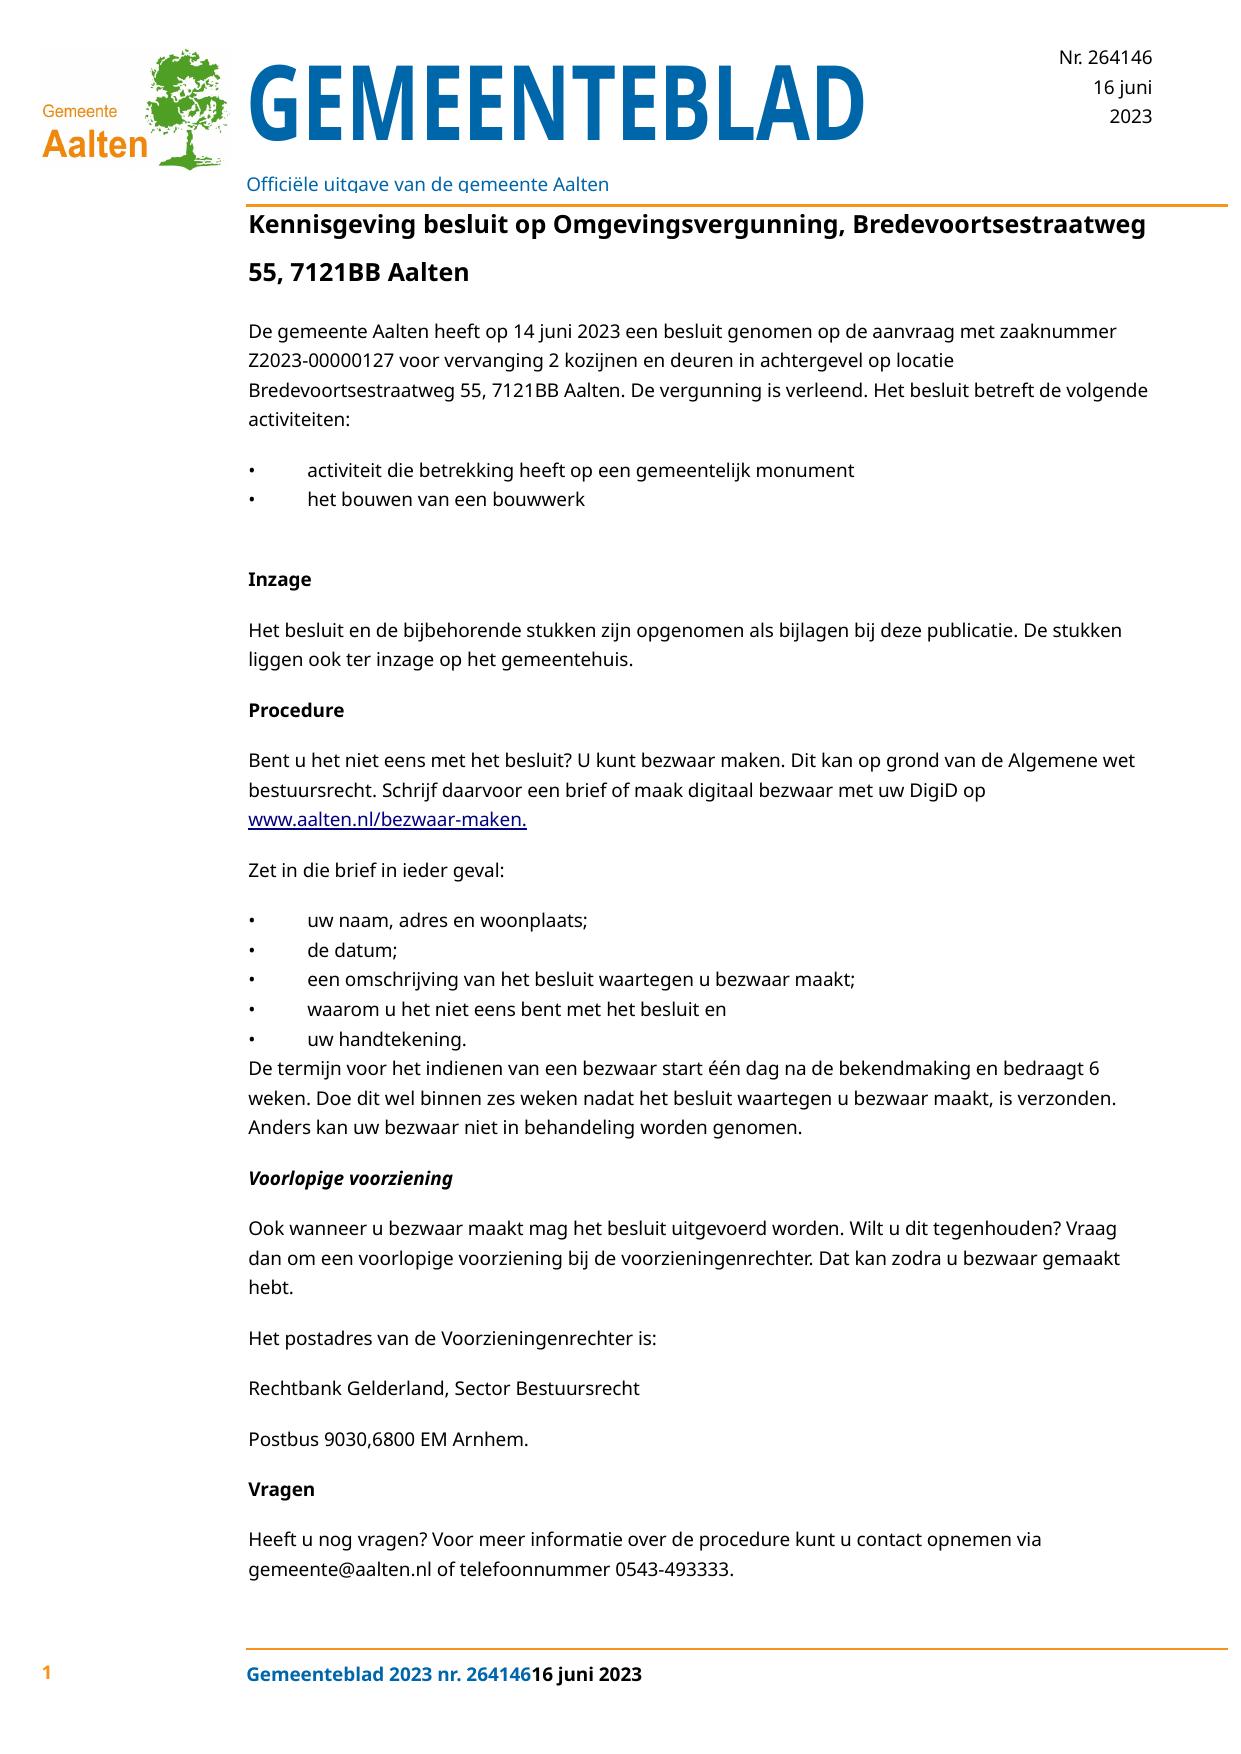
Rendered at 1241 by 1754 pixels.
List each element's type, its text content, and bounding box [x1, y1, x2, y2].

list de datum; [248, 937, 1152, 963]
text Ook wanneer u bezwaar maakt mag het besluit uitgevoerd worden. Wilt u dit tegenhouden? Vraag dan om een voorlopige voorziening bij de voorzieningenrechter. Dat kan zodra u bezwaar gemaakt hebt. [248, 1215, 1152, 1300]
text Bent u het niet eens met het besluit? U kunt bezwaar maken. Dit kan op grond van de Algemene wet bestuursrecht. Schrijf daarvoor een brief of maak digitaal bezwaar met uw DigiD op www.aalten.nl/bezwaar-maken. [248, 747, 1152, 832]
text Voorlopige voorziening [248, 1165, 1152, 1191]
text Het postadres van de Voorzieningenrechter is: [248, 1325, 1152, 1351]
text Kennisgeving besluit op Omgevingsvergunning, Bredevoortsestraatweg 55, 7121BB Aalten [248, 207, 1152, 288]
text Inzage [248, 567, 1152, 592]
list uw naam, adres en woonplaats; [248, 907, 1152, 933]
list een omschrijving van het besluit waartegen u bezwaar maakt; [248, 967, 1152, 992]
text Zet in die brief in ieder geval: [248, 857, 1152, 883]
picture [41, 47, 231, 172]
text Postbus 9030,6800 EM Arnhem. [248, 1426, 1152, 1452]
list activiteit die betrekking heeft op een gemeentelijk monument [248, 457, 1152, 483]
text Rechtbank Gelderland, Sector Bestuursrecht [248, 1375, 1152, 1401]
text Vragen [248, 1476, 1152, 1502]
text De termijn voor het indienen van een bezwaar start één dag na de bekendmaking en bedraagt 6 weken. Doe dit wel binnen zes weken nadat het besluit waartegen u bezwaar maakt, is verzonden. Anders kan uw bezwaar niet in behandeling worden genomen. [248, 1055, 1152, 1140]
list waarom u het niet eens bent met het besluit en [248, 996, 1152, 1022]
text Heeft u nog vragen? Voor meer informatie over de procedure kunt u contact opnemen via gemeente@aalten.nl of telefoonnummer 0543-493333. [248, 1527, 1152, 1582]
text De gemeente Aalten heeft op 14 juni 2023 een besluit genomen op de aanvraag met zaaknummer Z2023-00000127 voor vervanging 2 kozijnen en deuren in achtergevel op locatie Bredevoortsestraatweg 55, 7121BB Aalten. De vergunning is verleend. Het besluit betreft de volgende activiteiten: [248, 318, 1152, 432]
list het bouwen van een bouwwerk [248, 487, 1152, 512]
text Het besluit en de bijbehorende stukken zijn opgenomen als bijlagen bij deze publicatie. De stukken liggen ook ter inzage op het gemeentehuis. [248, 617, 1152, 672]
text Procedure [248, 697, 1152, 723]
list uw handtekening. [248, 1026, 1152, 1052]
